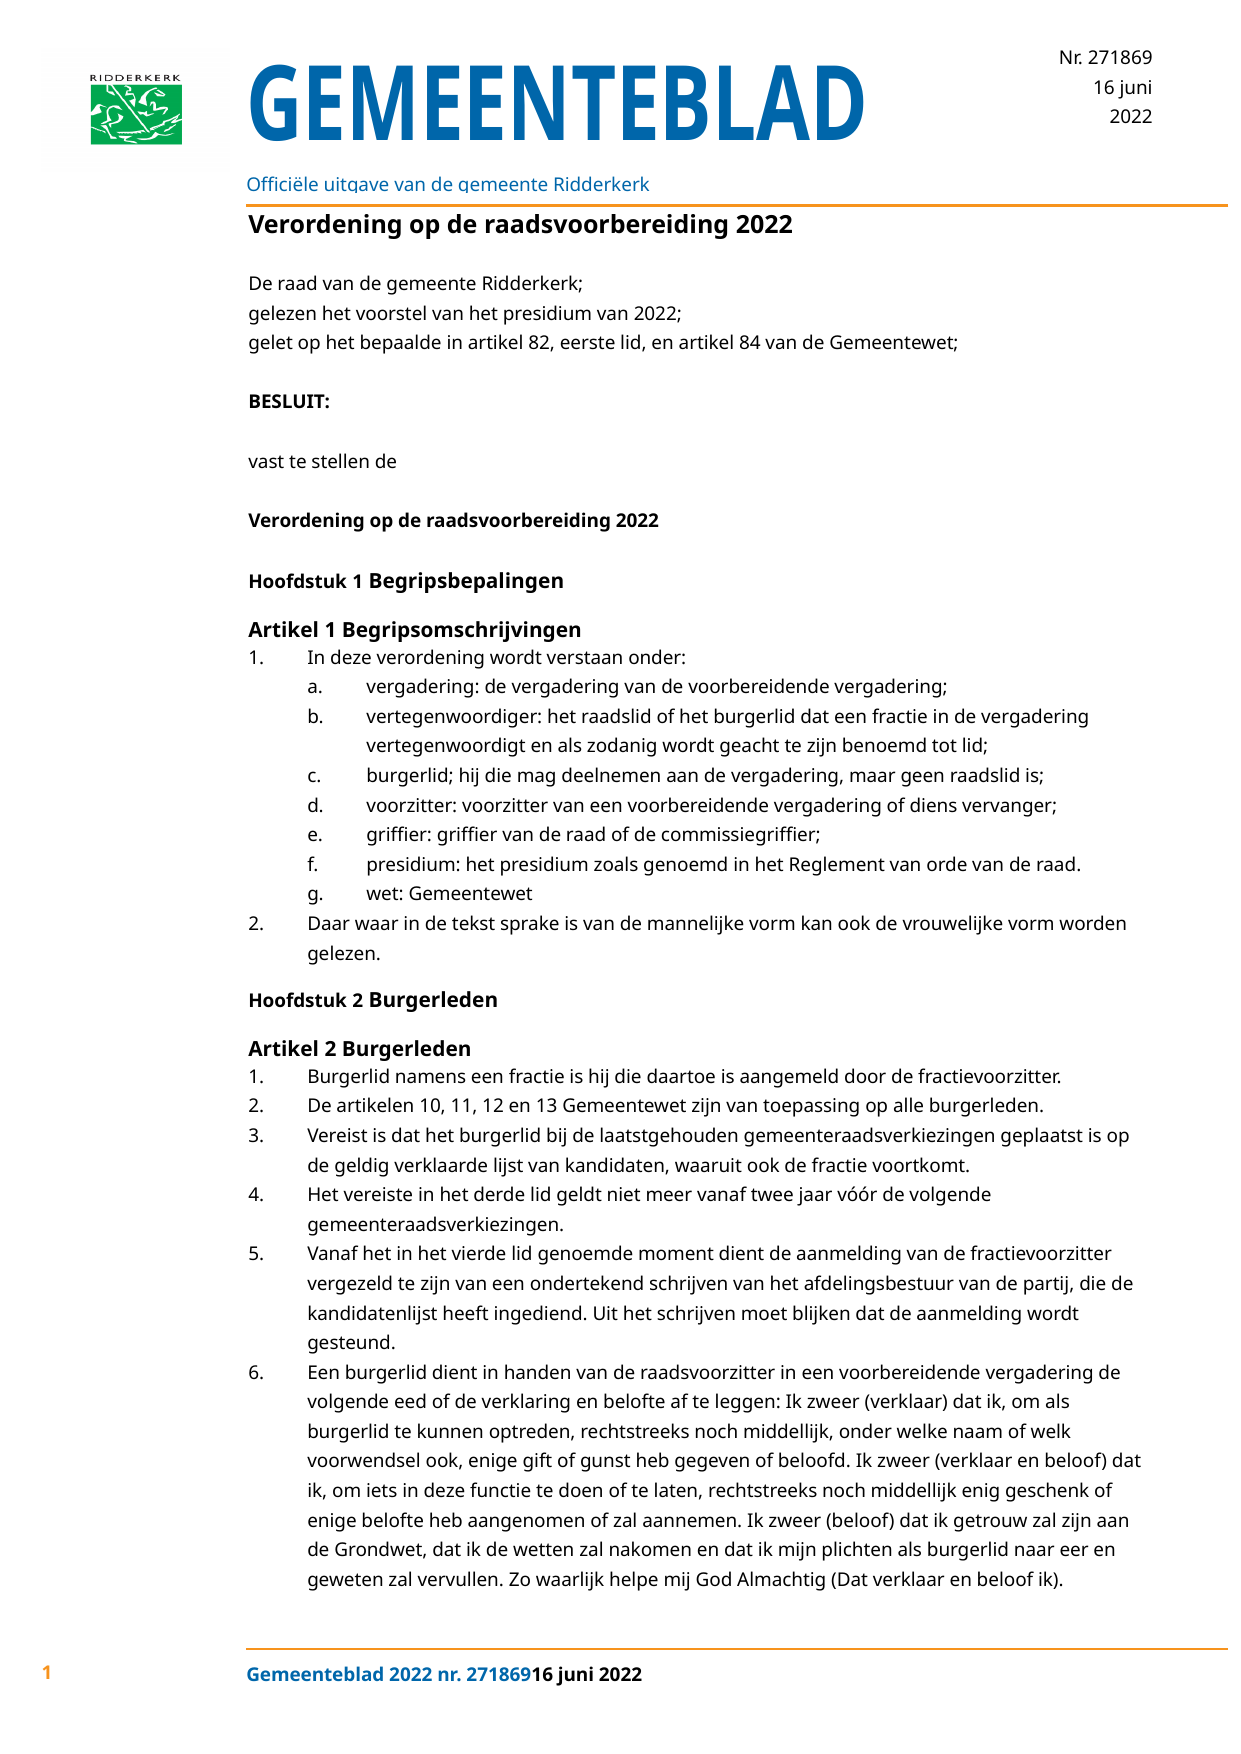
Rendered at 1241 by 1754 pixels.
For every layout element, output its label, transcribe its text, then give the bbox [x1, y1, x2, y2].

text gelezen het voorstel van het presidium van 2022; [248, 300, 1152, 326]
text Artikel 1 Begripsomschrijvingen [248, 615, 1152, 644]
list Daar waar in de tekst sprake is van de mannelijke vorm kan ook de vrouwelijke vorm worden gelezen. [248, 910, 1152, 965]
list Het vereiste in het derde lid geldt niet meer vanaf twee jaar vóór de volgende gemeenteraadsverkiezingen. [248, 1181, 1152, 1237]
text De raad van de gemeente Ridderkerk; [248, 270, 1152, 296]
text gelet op het bepaalde in artikel 82, eerste lid, en artikel 84 van de Gemeentewet; [248, 329, 1152, 355]
list De artikelen 10, 11, 12 en 13 Gemeentewet zijn van toepassing op alle burgerleden. [248, 1093, 1152, 1118]
text Verordening op de raadsvoorbereiding 2022 [248, 507, 1152, 533]
list Vereist is dat het burgerlid bij de laatstgehouden gemeenteraadsverkiezingen geplaatst is op de geldig verklaarde lijst van kandidaten, waaruit ook de fractie voortkomt. [248, 1122, 1152, 1177]
picture [41, 47, 231, 172]
text Verordening op de raadsvoorbereiding 2022 [248, 207, 1152, 241]
list In deze verordening wordt verstaan onder: [248, 644, 1152, 669]
list voorzitter: voorzitter van een voorbereidende vergadering of diens vervanger; [307, 792, 1152, 817]
list griffier: griffier van de raad of de commissiegriffier; [307, 821, 1152, 847]
list Burgerlid namens een fractie is hij die daartoe is aangemeld door de fractievoorzitter. [248, 1063, 1152, 1089]
text Hoofdstuk 2 Burgerleden [248, 985, 1152, 1014]
list wet: Gemeentewet [307, 881, 1152, 906]
list Vanaf het in het vierde lid genoemde moment dient de aanmelding van de fractievoorzitter vergezeld te zijn van een ondertekend schrijven van het afdelingsbestuur van de partij, die de kandidatenlijst heeft ingediend. Uit het schrijven moet blijken dat de aanmelding wordt gesteund. [248, 1241, 1152, 1355]
list burgerlid; hij die mag deelnemen aan de vergadering, maar geen raadslid is; [307, 762, 1152, 788]
list vertegenwoordiger: het raadslid of het burgerlid dat een fractie in de vergadering vertegenwoordigt en als zodanig wordt geacht te zijn benoemd tot lid; [307, 703, 1152, 758]
list Een burgerlid dient in handen van de raadsvoorzitter in een voorbereidende vergadering de volgende eed of de verklaring en belofte af te leggen: Ik zweer (verklaar) dat ik, om als burgerlid te kunnen optreden, rechtstreeks noch middellijk, onder welke naam of welk voorwendsel ook, enige gift of gunst heb gegeven of beloofd. Ik zweer (verklaar en beloof) dat ik, om iets in deze functie te doen of te laten, rechtstreeks noch middellijk enig geschenk of enige belofte heb aangenomen of zal aannemen. Ik zweer (beloof) dat ik getrouw zal zijn aan de Grondwet, dat ik de wetten zal nakomen en dat ik mijn plichten als burgerlid naar eer en geweten zal vervullen. Zo waarlijk helpe mij God Almachtig (Dat verklaar en beloof ik). [248, 1359, 1152, 1592]
text vast te stellen de [248, 448, 1152, 473]
list vergadering: de vergadering van de voorbereidende vergadering; [307, 673, 1152, 699]
text Artikel 2 Burgerleden [248, 1034, 1152, 1063]
text BESLUIT: [248, 389, 1152, 414]
list presidium: het presidium zoals genoemd in het Reglement van orde van de raad. [307, 851, 1152, 877]
text Hoofdstuk 1 Begripsbepalingen [248, 566, 1152, 594]
